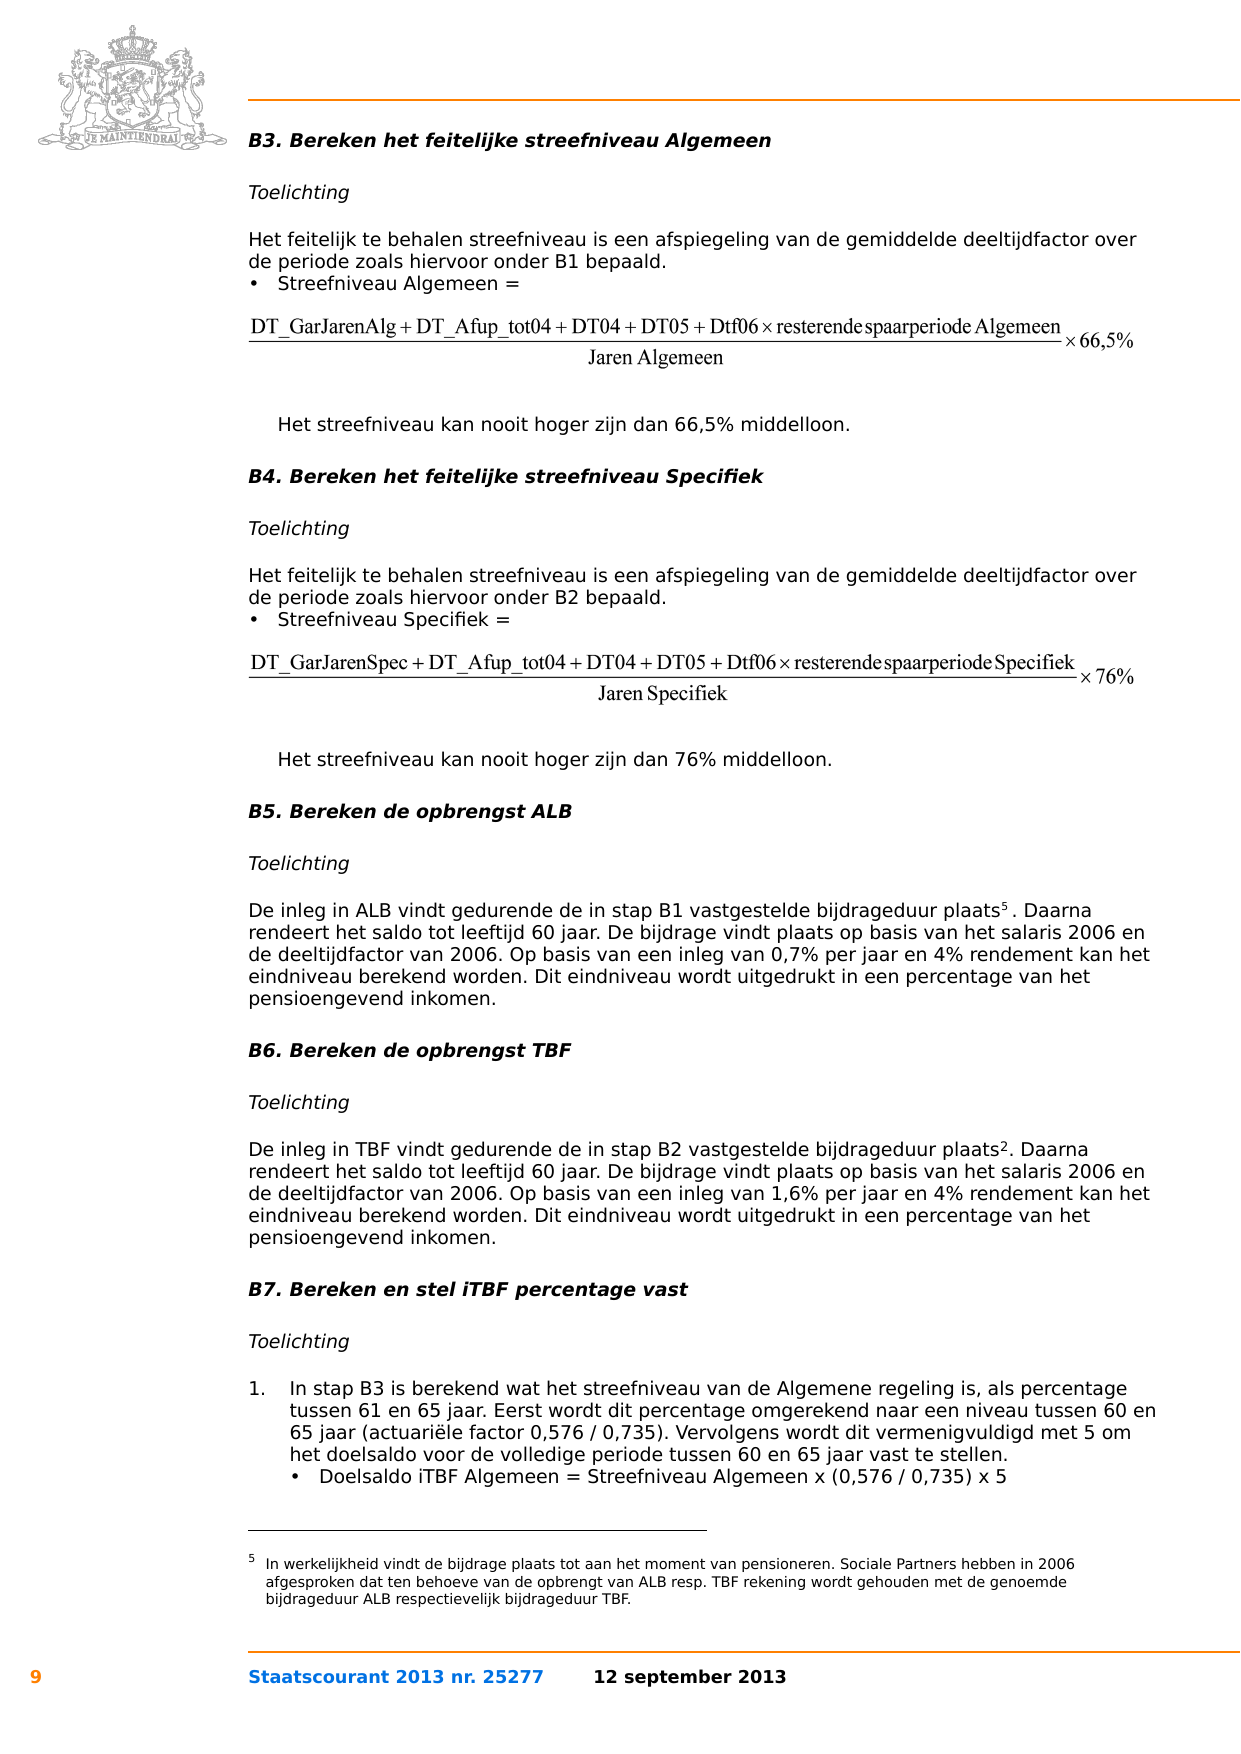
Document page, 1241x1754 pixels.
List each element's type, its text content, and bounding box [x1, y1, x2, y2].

subtitle Toelichting [248, 1092, 1163, 1114]
text In werkelijkheid vindt de bijdrage plaats tot aan het moment van pensioneren. Sociale Partners hebben in 2006 afgesproken dat ten behoeve van de opbrengt van ALB resp. TBF rekening wordt gehouden met de genoemde bijdrageduur ALB respectievelijk bijdrageduur TBF. [248, 1552, 1163, 1608]
subtitle Toelichting [248, 182, 1163, 204]
text Het streefniveau kan nooit hoger zijn dan 66,5% middelloon. [277, 414, 1163, 436]
subtitle Toelichting [248, 518, 1163, 539]
text 1. In stap B3 is berekend wat het streefniveau van de Algemene regeling is, als percentage tussen 61 en 65 jaar. Eerst wordt dit percentage omgerekend naar een niveau tussen 60 en 65 jaar (actuariële factor 0,576 / 0,735). Vervolgens wordt dit vermenigvuldigd met 5 om het doelsaldo voor de volledige periode tussen 60 en 65 jaar vast te stellen. [248, 1378, 1163, 1466]
subtitle B7. Bereken en stel iTBF percentage vast [248, 1279, 1163, 1301]
subtitle B5. Bereken de opbrengst ALB [248, 801, 1163, 823]
subtitle B4. Bereken het feitelijke streefniveau Specifiek [248, 466, 1163, 488]
text Het feitelijk te behalen streefniveau is een afspiegeling van de gemiddelde deeltijdfactor over de periode zoals hiervoor onder B1 bepaald. [248, 229, 1163, 273]
text • Streefniveau Algemeen = [248, 273, 1163, 295]
picture [248, 316, 1134, 370]
subtitle B3. Bereken het feitelijke streefniveau Algemeen [248, 130, 1163, 152]
text De inleg in TBF vindt gedurende de in stap B2 vastgestelde bijdrageduur plaats2. Daarna rendeert het saldo tot leeftijd 60 jaar. De bijdrage vindt plaats op basis van het salaris 2006 en de deeltijdfactor van 2006. Op basis van een inleg van 1,6% per jaar en 4% rendement kan het eindniveau berekend worden. Dit eindniveau wordt uitgedrukt in een percentage van het pensioengevend inkomen. [248, 1139, 1163, 1249]
picture [38, 25, 227, 150]
text Het streefniveau kan nooit hoger zijn dan 76% middelloon. [277, 749, 1163, 771]
picture [248, 652, 1134, 706]
text Het feitelijk te behalen streefniveau is een afspiegeling van de gemiddelde deeltijdfactor over de periode zoals hiervoor onder B2 bepaald. [248, 564, 1163, 608]
subtitle Toelichting [248, 1331, 1163, 1353]
text • Streefniveau Specifiek = [248, 608, 1163, 631]
text De inleg in ALB vindt gedurende de in stap B1 vastgestelde bijdrageduur plaats. Daarna rendeert het saldo tot leeftijd 60 jaar. De bijdrage vindt plaats op basis van het salaris 2006 en de deeltijdfactor van 2006. Op basis van een inleg van 0,7% per jaar en 4% rendement kan het eindniveau berekend worden. Dit eindniveau wordt uitgedrukt in een percentage van het pensioengevend inkomen. [248, 900, 1163, 1010]
subtitle Toelichting [248, 853, 1163, 875]
text • Doelsaldo iTBF Algemeen = Streefniveau Algemeen x (0,576 / 0,735) x 5 [289, 1466, 1163, 1488]
subtitle B6. Bereken de opbrengst TBF [248, 1040, 1163, 1062]
